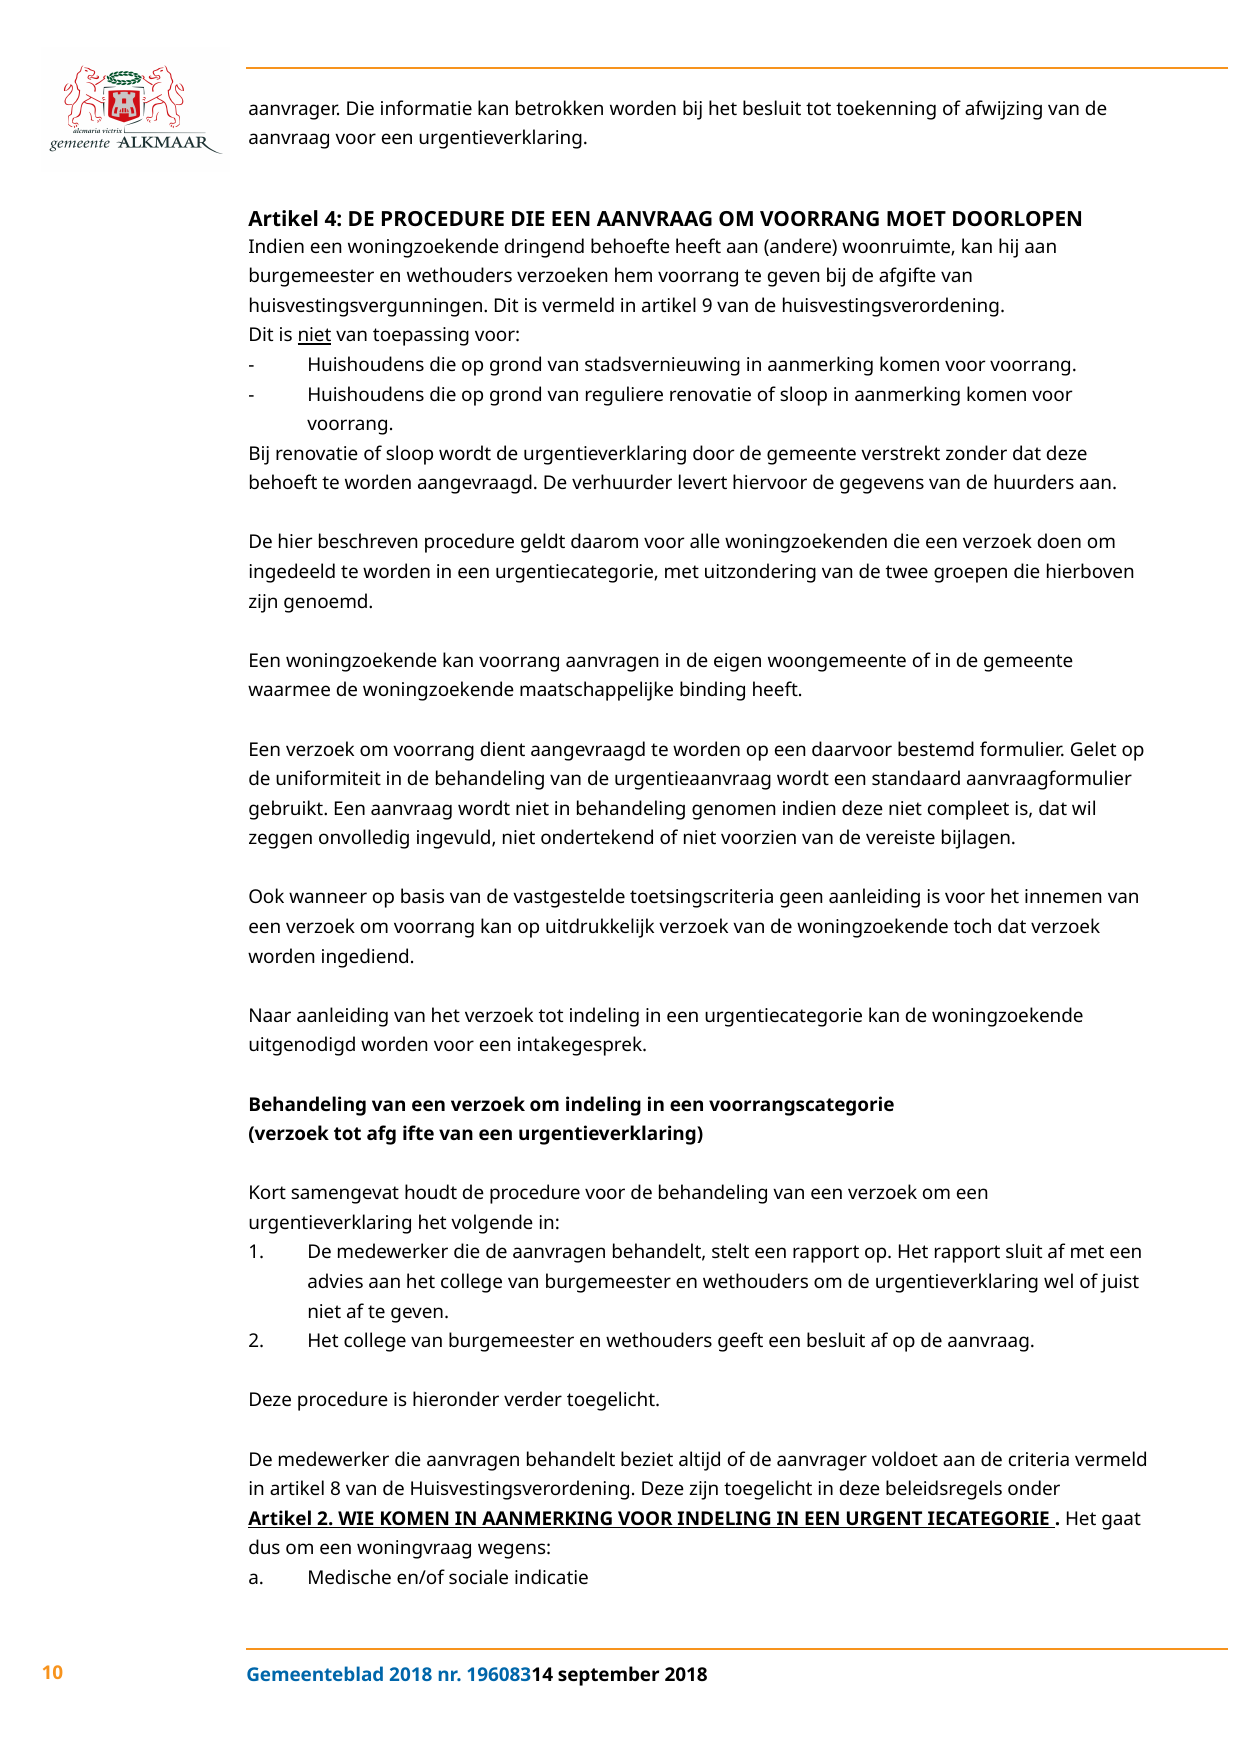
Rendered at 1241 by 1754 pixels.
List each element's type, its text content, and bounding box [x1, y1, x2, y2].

list Medische en/of sociale indicatie [248, 1564, 1152, 1590]
text Een woningzoekende kan voorrang aanvragen in de eigen woongemeente of in de gemeente waarmee de woningzoekende maatschappelijke binding heeft. [248, 647, 1152, 702]
text Kort samengevat houdt de procedure voor de behandeling van een verzoek om een urgentieverklaring het volgende in: [248, 1179, 1152, 1235]
text De hier beschreven procedure geldt daarom voor alle woningzoekenden die een verzoek doen om ingedeeld te worden in een urgentiecategorie, met uitzondering van de twee groepen die hierboven zijn genoemd. [248, 529, 1152, 613]
text Artikel 2. WIE KOMEN IN AANMERKING VOOR INDELING IN EEN URGENT IECATEGORIE . Het gaat dus om een woningvraag wegens: [248, 1505, 1152, 1560]
picture [41, 47, 231, 172]
text Deze procedure is hieronder verder toegelicht. [248, 1387, 1152, 1412]
list Huishoudens die op grond van stadsvernieuwing in aanmerking komen voor voorrang. [248, 351, 1152, 377]
text Indien een woningzoekende dringend behoefte heeft aan (andere) woonruimte, kan hij aan burgemeester en wethouders verzoeken hem voorrang te geven bij de afgifte van huisvestingsvergunningen. Dit is vermeld in artikel 9 van de huisvestingsverordening. [248, 233, 1152, 318]
text Een verzoek om voorrang dient aangevraagd te worden op een daarvoor bestemd formulier. Gelet op de uniformiteit in de behandeling van de urgentieaanvraag wordt een standaard aanvraagformulier gebruikt. Een aanvraag wordt niet in behandeling genomen indien deze niet compleet is, dat wil zeggen onvolledig ingevuld, niet ondertekend of niet voorzien van de vereiste bijlagen. [248, 736, 1152, 850]
text Naar aanleiding van het verzoek tot indeling in een urgentiecategorie kan de woningzoekende uitgenodigd worden voor een intakegesprek. [248, 1002, 1152, 1057]
text (verzoek tot afg ifte van een urgentieverklaring) [248, 1120, 1152, 1146]
text De medewerker die aanvragen behandelt beziet altijd of de aanvrager voldoet aan de criteria vermeld in artikel 8 van de Huisvestingsverordening. Deze zijn toegelicht in deze beleidsregels onder [248, 1446, 1152, 1501]
list De medewerker die de aanvragen behandelt, stelt een rapport op. Het rapport sluit af met een advies aan het college van burgemeester en wethouders om de urgentieverklaring wel of juist niet af te geven. [248, 1239, 1152, 1323]
list Het college van burgemeester en wethouders geeft een besluit af op de aanvraag. [248, 1327, 1152, 1353]
list Huishoudens die op grond van reguliere renovatie of sloop in aanmerking komen voor voorrang. [248, 381, 1152, 436]
text Bij renovatie of sloop wordt de urgentieverklaring door de gemeente verstrekt zonder dat deze behoeft te worden aangevraagd. De verhuurder levert hiervoor de gegevens van de huurders aan. [248, 440, 1152, 495]
text Ook wanneer op basis van de vastgestelde toetsingscriteria geen aanleiding is voor het innemen van een verzoek om voorrang kan op uitdrukkelijk verzoek van de woningzoekende toch dat verzoek worden ingediend. [248, 884, 1152, 968]
text Behandeling van een verzoek om indeling in een voorrangscategorie [248, 1091, 1152, 1116]
text Artikel 4: DE PROCEDURE DIE EEN AANVRAAG OM VOORRANG MOET DOORLOPEN [248, 204, 1152, 233]
text Dit is niet van toepassing voor: [248, 322, 1152, 347]
text aanvrager. Die informatie kan betrokken worden bij het besluit tot toekenning of afwijzing van de aanvraag voor een urgentieverklaring. [248, 95, 1152, 150]
